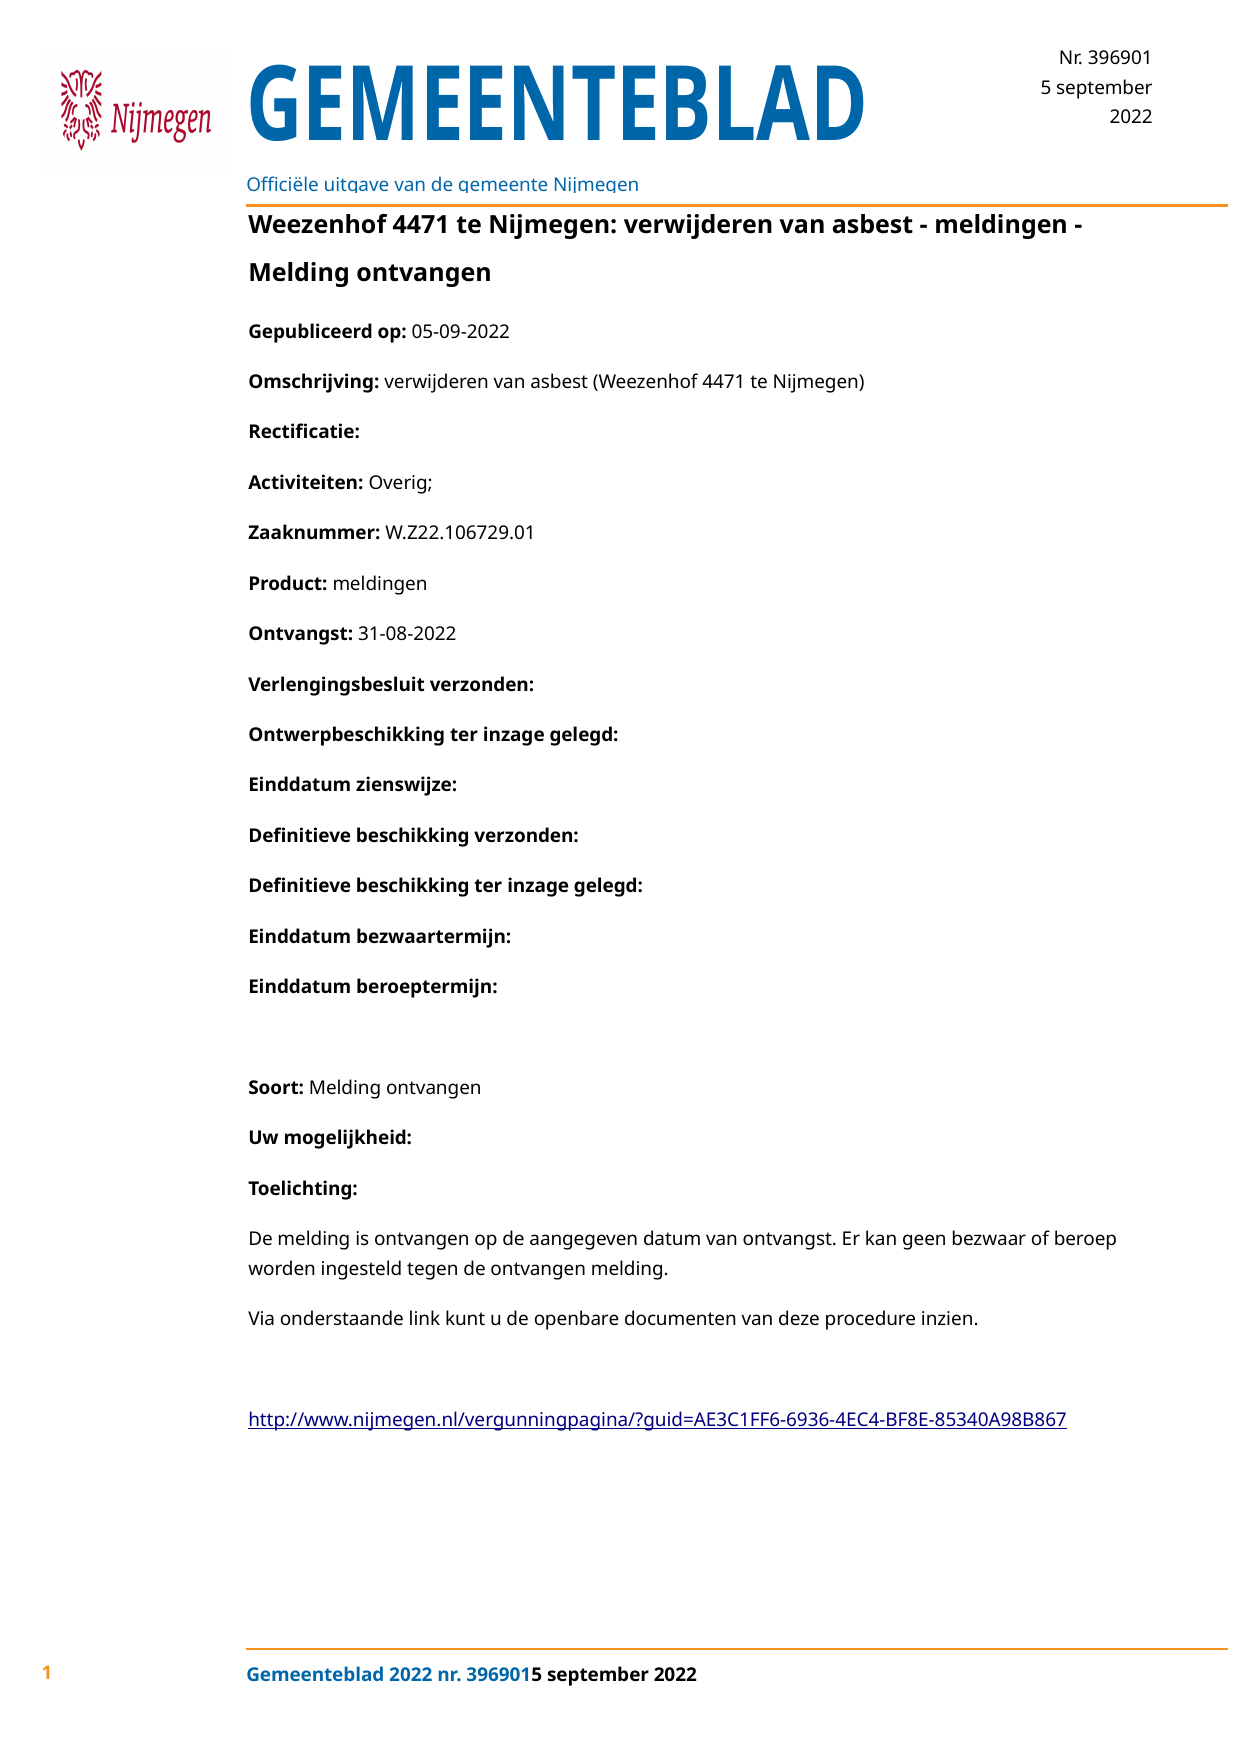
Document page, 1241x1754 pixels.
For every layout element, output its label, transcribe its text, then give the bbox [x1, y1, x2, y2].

text Einddatum zienswijze: [248, 772, 1152, 797]
text Product: meldingen [248, 570, 1152, 596]
text Zaaknummer: W.Z22.106729.01 [248, 519, 1152, 545]
text Gepubliceerd op: 05-09-2022 [248, 318, 1152, 344]
text Einddatum bezwaartermijn: [248, 923, 1152, 949]
text Activiteiten: Overig; [248, 469, 1152, 495]
text Soort: Melding ontvangen [248, 1074, 1152, 1100]
text Via onderstaande link kunt u de openbare documenten van deze procedure inzien. [248, 1305, 1152, 1331]
text Definitieve beschikking verzonden: [248, 822, 1152, 848]
text Uw mogelijkheid: [248, 1124, 1152, 1150]
text Weezenhof 4471 te Nijmegen: verwijderen van asbest - meldingen - Melding ontvangen [248, 207, 1152, 288]
text Definitieve beschikking ter inzage gelegd: [248, 872, 1152, 898]
text Einddatum beroeptermijn: [248, 973, 1152, 999]
picture [41, 47, 231, 172]
text Toelichting: [248, 1175, 1152, 1201]
text Rectificatie: [248, 419, 1152, 444]
text De melding is ontvangen op de aangegeven datum van ontvangst. Er kan geen bezwaar of beroep worden ingesteld tegen de ontvangen melding. [248, 1225, 1152, 1281]
text Verlengingsbesluit verzonden: [248, 671, 1152, 697]
text Omschrijving: verwijderen van asbest (Weezenhof 4471 te Nijmegen) [248, 368, 1152, 394]
text Ontwerpbeschikking ter inzage gelegd: [248, 721, 1152, 747]
text http://www.nijmegen.nl/vergunningpagina/?guid=AE3C1FF6-6936-4EC4-BF8E-85340A98B867 [248, 1406, 1152, 1432]
text Ontvangst: 31-08-2022 [248, 620, 1152, 646]
